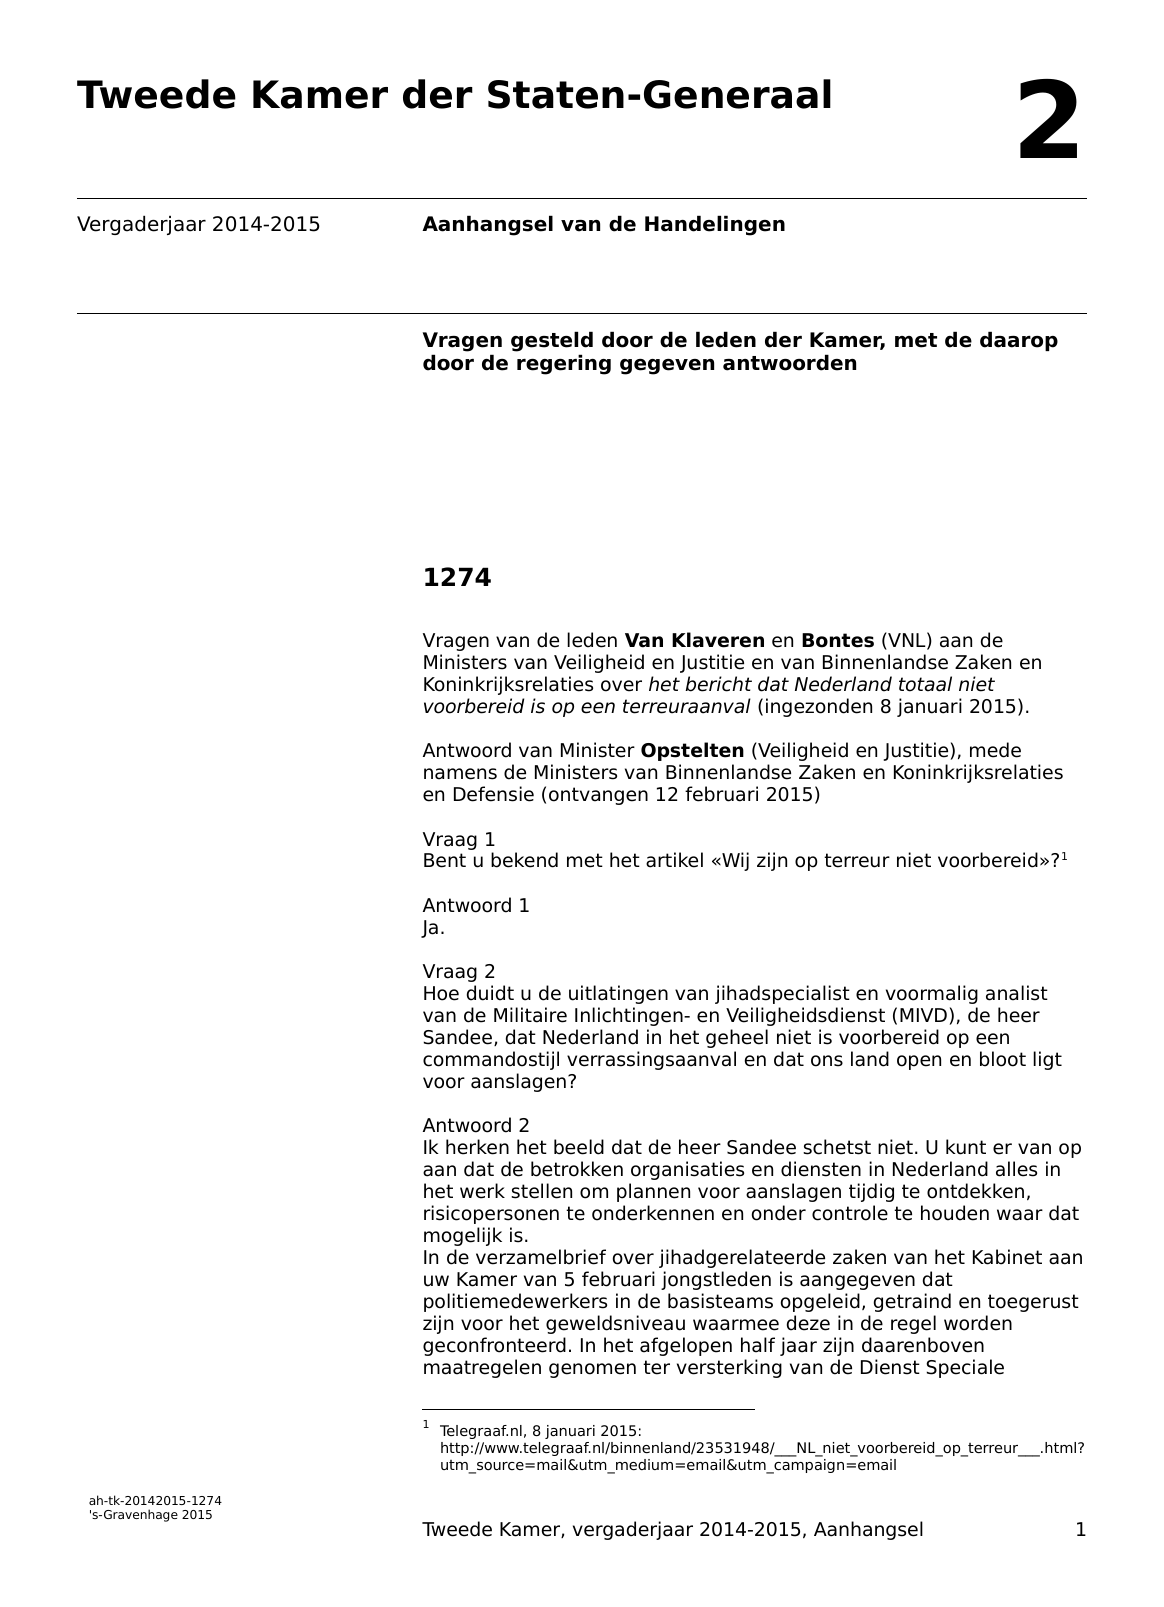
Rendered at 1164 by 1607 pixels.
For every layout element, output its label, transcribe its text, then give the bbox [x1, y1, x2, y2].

text Antwoord 1 [422, 894, 1087, 917]
table_header 2 [886, 59, 1087, 198]
text Antwoord 2 [422, 1115, 1087, 1137]
table_cell [77, 314, 422, 375]
text Vraag 1 [422, 828, 1087, 850]
text Vraag 2 [422, 961, 1087, 983]
text Antwoord van Minister Opstelten (Veiligheid en Justitie), mede namens de Ministers van Binnenlandse Zaken en Koninkrijksrelaties en Defensie (ontvangen 12 februari 2015) [422, 740, 1087, 806]
text Bent u bekend met het artikel «Wij zijn op terreur niet voorbereid»? [422, 850, 1087, 872]
text Ik herken het beeld dat de heer Sandee schetst niet. U kunt er van op aan dat de betrokken organisaties en diensten in Nederland alles in het werk stellen om plannen voor aanslagen tijdig te ontdekken, risicopersonen te onderkennen en onder controle te houden waar dat mogelijk is. [422, 1137, 1087, 1247]
text 1274 [422, 563, 1087, 592]
text In de verzamelbrief over jihadgerelateerde zaken van het Kabinet aan uw Kamer van 5 februari jongstleden is aangegeven dat politiemedewerkers in de basisteams opgeleid, getraind en toegerust zijn voor het geweldsniveau waarmee deze in de regel worden geconfronteerd. In het afgelopen half jaar zijn daarenboven maatregelen genomen ter versterking van de Dienst Speciale [422, 1247, 1087, 1378]
text Vragen van de leden Van Klaveren en Bontes (VNL) aan de Ministers van Veiligheid en Justitie en van Binnenlandse Zaken en Koninkrijksrelaties over het bericht dat Nederland totaal niet voorbereid is op een terreuraanval (ingezonden 8 januari 2015). [422, 630, 1087, 718]
table_cell Vragen gesteld door de leden der Kamer, met de daarop door de regering gegeven antwoorden [422, 314, 1087, 375]
text Telegraaf.nl, 8 januari 2015: http://www.telegraaf.nl/binnenland/23531948/___NL_niet_voorbereid_op_terreur___.html?utm_source=mail&utm_medium=email&utm_campaign=email [422, 1418, 1087, 1474]
table_cell Aanhangsel van de Handelingen [422, 199, 1087, 313]
text Hoe duidt u de uitlatingen van jihadspecialist en voormalig analist van de Militaire Inlichtingen- en Veiligheidsdienst (MIVD), de heer Sandee, dat Nederland in het geheel niet is voorbereid op een commandostijl verrassingsaanval en dat ons land open en bloot ligt voor aanslagen? [422, 983, 1087, 1093]
text Ja. [422, 917, 1087, 938]
text 's-Gravenhage 2015 [88, 1508, 323, 1522]
table_header Tweede Kamer der Staten-Generaal [77, 59, 886, 198]
table_cell Vergaderjaar 2014-2015 [77, 199, 422, 313]
text ah-tk-20142015-1274 [88, 1494, 323, 1508]
